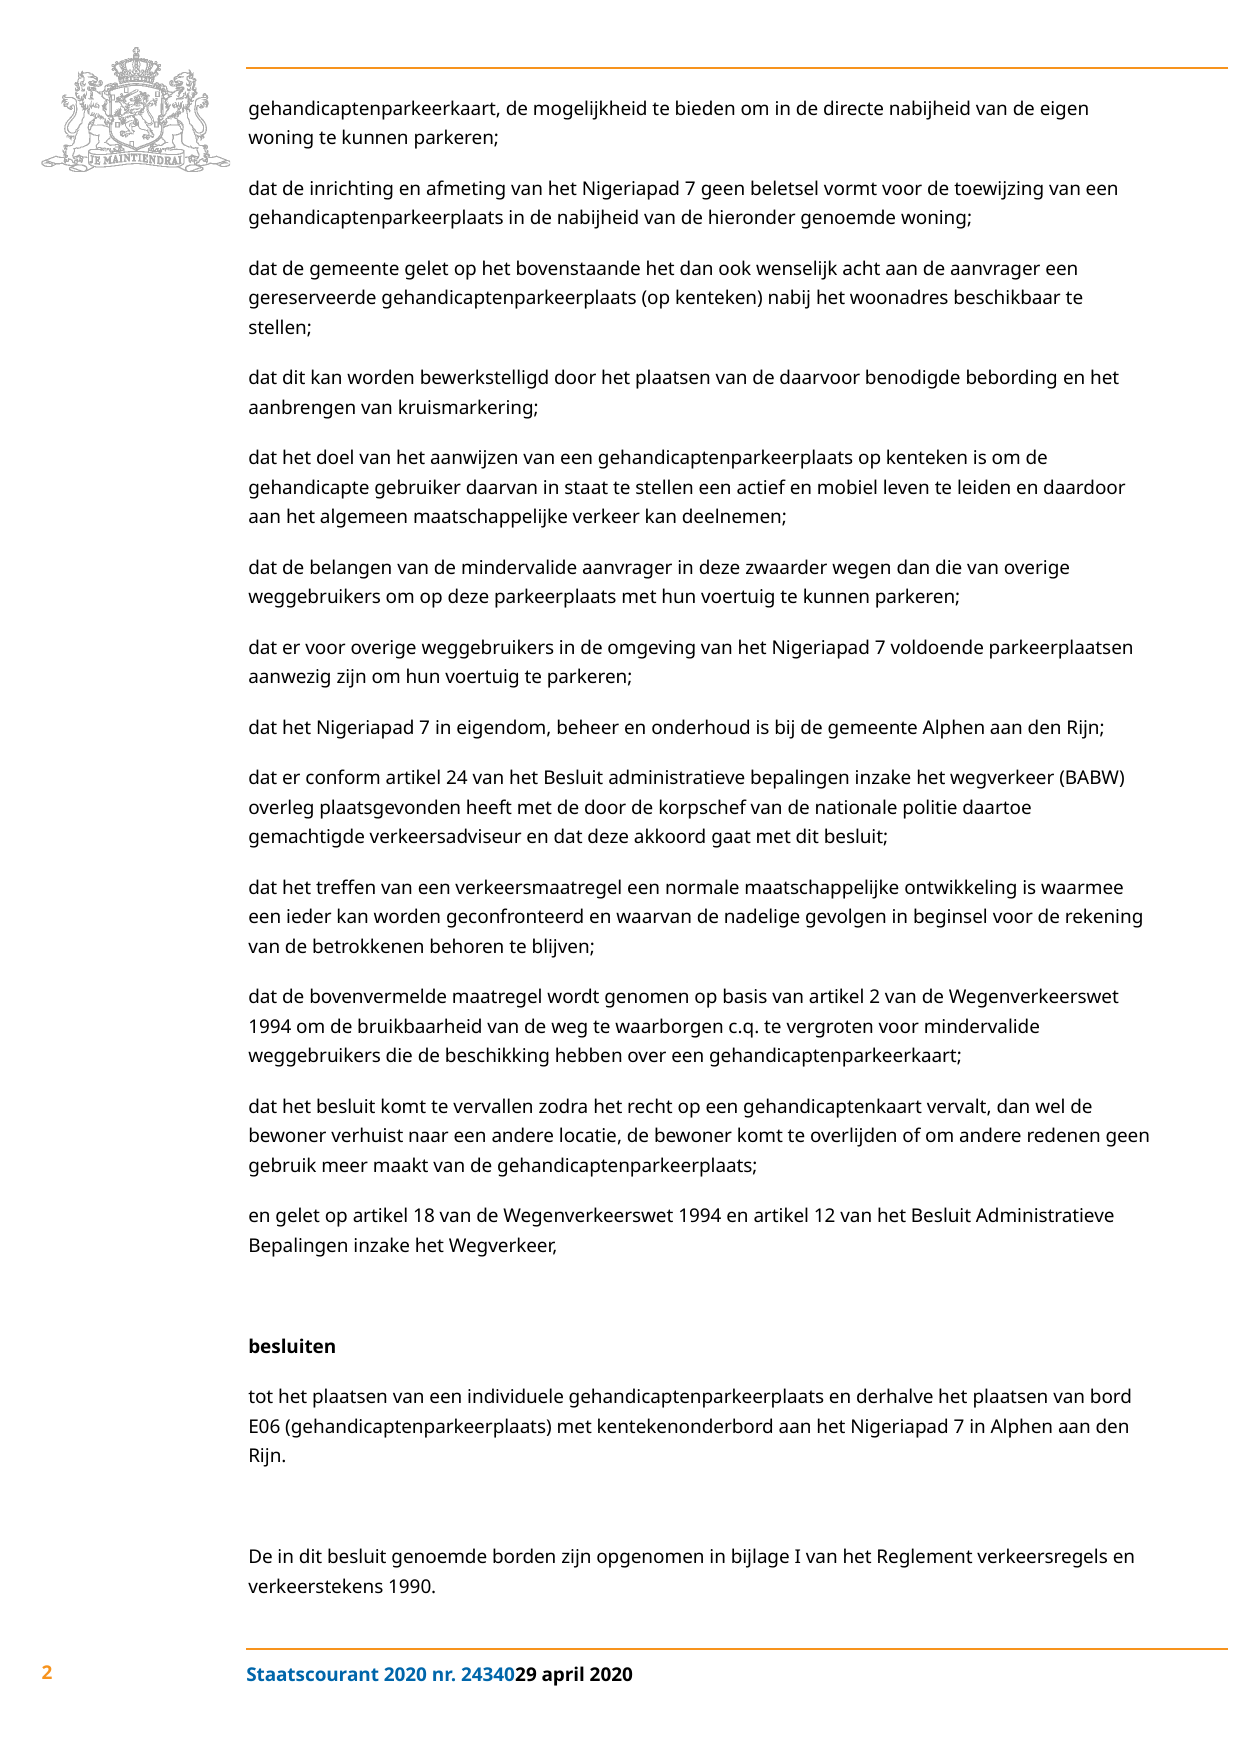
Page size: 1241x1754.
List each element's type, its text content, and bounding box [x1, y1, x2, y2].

text dat er voor overige weggebruikers in de omgeving van het Nigeriapad 7 voldoende parkeerplaatsen aanwezig zijn om hun voertuig te parkeren; [248, 634, 1152, 689]
text gehandicaptenparkeerkaart, de mogelijkheid te bieden om in de directe nabijheid van de eigen woning te kunnen parkeren; [248, 95, 1152, 150]
text dat er conform artikel 24 van het Besluit administratieve bepalingen inzake het wegverkeer (BABW) overleg plaatsgevonden heeft met de door de korpschef van de nationale politie daartoe gemachtigde verkeersadviseur en dat deze akkoord gaat met dit besluit; [248, 764, 1152, 849]
text dat de gemeente gelet op het bovenstaande het dan ook wenselijk acht aan de aanvrager een gereserveerde gehandicaptenparkeerplaats (op kenteken) nabij het woonadres beschikbaar te stellen; [248, 255, 1152, 340]
text en gelet op artikel 18 van de Wegenverkeerswet 1994 en artikel 12 van het Besluit Administratieve Bepalingen inzake het Wegverkeer, [248, 1203, 1152, 1258]
text dat het Nigeriapad 7 in eigendom, beheer en onderhoud is bij de gemeente Alphen aan den Rijn; [248, 714, 1152, 740]
text dat dit kan worden bewerkstelligd door het plaatsen van de daarvoor benodigde bebording en het aanbrengen van kruismarkering; [248, 364, 1152, 420]
text tot het plaatsen van een individuele gehandicaptenparkeerplaats en derhalve het plaatsen van bord E06 (gehandicaptenparkeerplaats) met kentekenonderbord aan het Nigeriapad 7 in Alphen aan den Rijn. [248, 1383, 1152, 1468]
picture [41, 47, 231, 172]
text dat het besluit komt te vervallen zodra het recht op een gehandicaptenkaart vervalt, dan wel de bewoner verhuist naar een andere locatie, de bewoner komt te overlijden of om andere redenen geen gebruik meer maakt van de gehandicaptenparkeerplaats; [248, 1093, 1152, 1178]
text dat de inrichting en afmeting van het Nigeriapad 7 geen beletsel vormt voor de toewijzing van een gehandicaptenparkeerplaats in de nabijheid van de hieronder genoemde woning; [248, 175, 1152, 230]
text dat de bovenvermelde maatregel wordt genomen op basis van artikel 2 van de Wegenverkeerswet 1994 om de bruikbaarheid van de weg te waarborgen c.q. te vergroten voor mindervalide weggebruikers die de beschikking hebben over een gehandicaptenparkeerkaart; [248, 983, 1152, 1068]
text dat het doel van het aanwijzen van een gehandicaptenparkeerplaats op kenteken is om de gehandicapte gebruiker daarvan in staat te stellen een actief en mobiel leven te leiden en daardoor aan het algemeen maatschappelijke verkeer kan deelnemen; [248, 444, 1152, 529]
text dat het treffen van een verkeersmaatregel een normale maatschappelijke ontwikkeling is waarmee een ieder kan worden geconfronteerd en waarvan de nadelige gevolgen in beginsel voor de rekening van de betrokkenen behoren te blijven; [248, 874, 1152, 959]
text dat de belangen van de mindervalide aanvrager in deze zwaarder wegen dan die van overige weggebruikers om op deze parkeerplaats met hun voertuig te kunnen parkeren; [248, 554, 1152, 609]
text De in dit besluit genoemde borden zijn opgenomen in bijlage I van het Reglement verkeersregels en verkeerstekens 1990. [248, 1543, 1152, 1599]
text besluiten [248, 1333, 1152, 1359]
